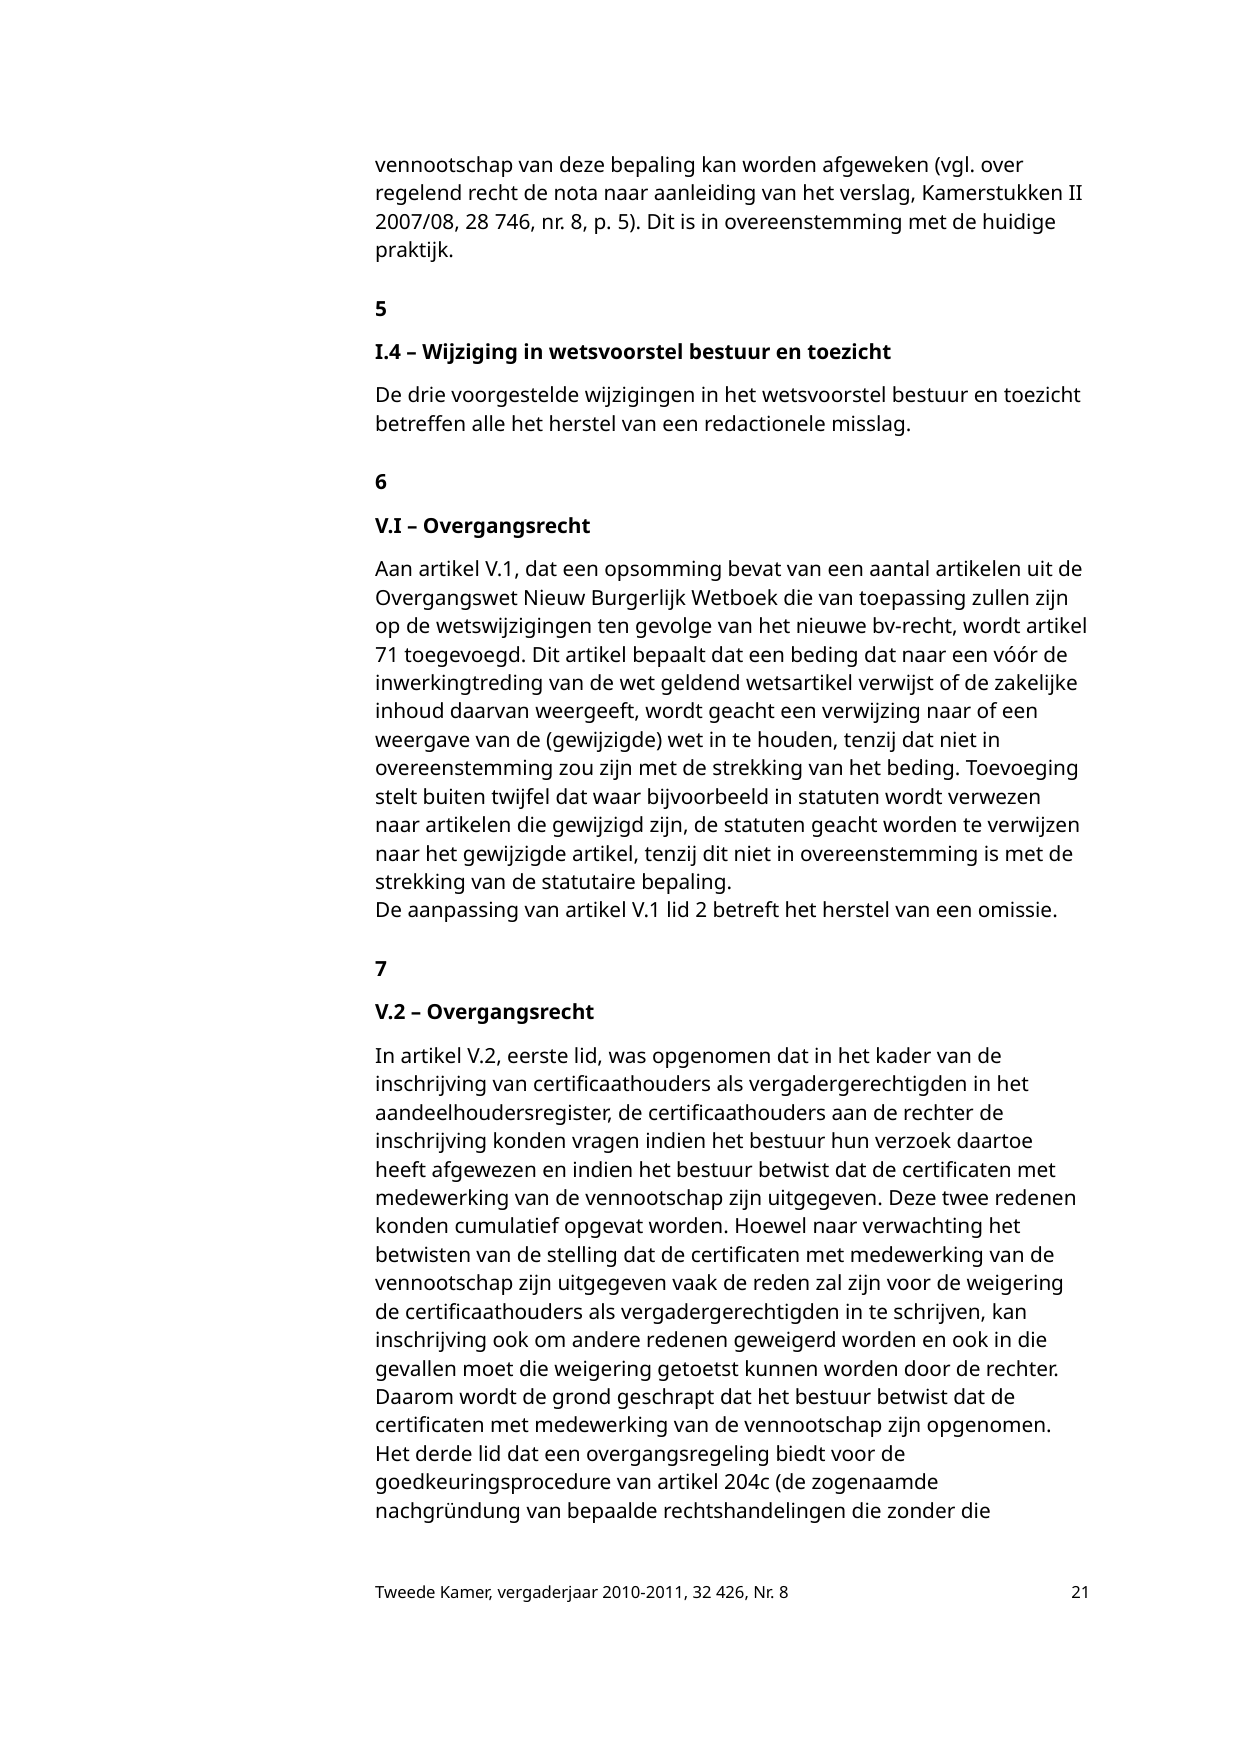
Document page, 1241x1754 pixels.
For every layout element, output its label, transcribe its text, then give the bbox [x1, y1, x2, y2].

text V.2 – Overgangsrecht [375, 997, 1090, 1026]
text I.4 – Wijziging in wetsvoorstel bestuur en toezicht [375, 337, 1090, 366]
text 5 [375, 294, 1090, 322]
text In artikel V.2, eerste lid, was opgenomen dat in het kader van de inschrijving van certificaathouders als vergadergerechtigden in het aandeelhoudersregister, de certificaathouders aan de rechter de inschrijving konden vragen indien het bestuur hun verzoek daartoe heeft afgewezen en indien het bestuur betwist dat de certificaten met medewerking van de vennootschap zijn uitgegeven. Deze twee redenen konden cumulatief opgevat worden. Hoewel naar verwachting het betwisten van de stelling dat de certificaten met medewerking van de vennootschap zijn uitgegeven vaak de reden zal zijn voor de weigering de certificaathouders als vergadergerechtigden in te schrijven, kan inschrijving ook om andere redenen geweigerd worden en ook in die gevallen moet die weigering getoetst kunnen worden door de rechter. Daarom wordt de grond geschrapt dat het bestuur betwist dat de certificaten met medewerking van de vennootschap zijn opgenomen. [375, 1041, 1090, 1439]
text vennootschap van deze bepaling kan worden afgeweken (vgl. over regelend recht de nota naar aanleiding van het verslag, Kamerstukken II 2007/08, 28 746, nr. 8, p. 5). Dit is in overeenstemming met de huidige praktijk. [375, 150, 1090, 264]
text 7 [375, 954, 1090, 982]
text De aanpassing van artikel V.1 lid 2 betreft het herstel van een omissie. [375, 896, 1090, 924]
text De drie voorgestelde wijzigingen in het wetsvoorstel bestuur en toezicht betreffen alle het herstel van een redactionele misslag. [375, 381, 1090, 437]
text Aan artikel V.1, dat een opsomming bevat van een aantal artikelen uit de Overgangswet Nieuw Burgerlijk Wetboek die van toepassing zullen zijn op de wetswijzigingen ten gevolge van het nieuwe bv-recht, wordt artikel 71 toegevoegd. Dit artikel bepaalt dat een beding dat naar een vóór de inwerkingtreding van de wet geldend wetsartikel verwijst of de zakelijke inhoud daarvan weergeeft, wordt geacht een verwijzing naar of een weergave van de (gewijzigde) wet in te houden, tenzij dat niet in overeenstemming zou zijn met de strekking van het beding. Toevoeging stelt buiten twijfel dat waar bijvoorbeeld in statuten wordt verwezen naar artikelen die gewijzigd zijn, de statuten geacht worden te verwijzen naar het gewijzigde artikel, tenzij dit niet in overeenstemming is met de strekking van de statutaire bepaling. [375, 554, 1090, 896]
text V.I – Overgangsrecht [375, 511, 1090, 539]
text 6 [375, 467, 1090, 496]
text Het derde lid dat een overgangsregeling biedt voor de goedkeuringsprocedure van artikel 204c (de zogenaamde nachgründung van bepaalde rechtshandelingen die zonder die [375, 1439, 1090, 1524]
